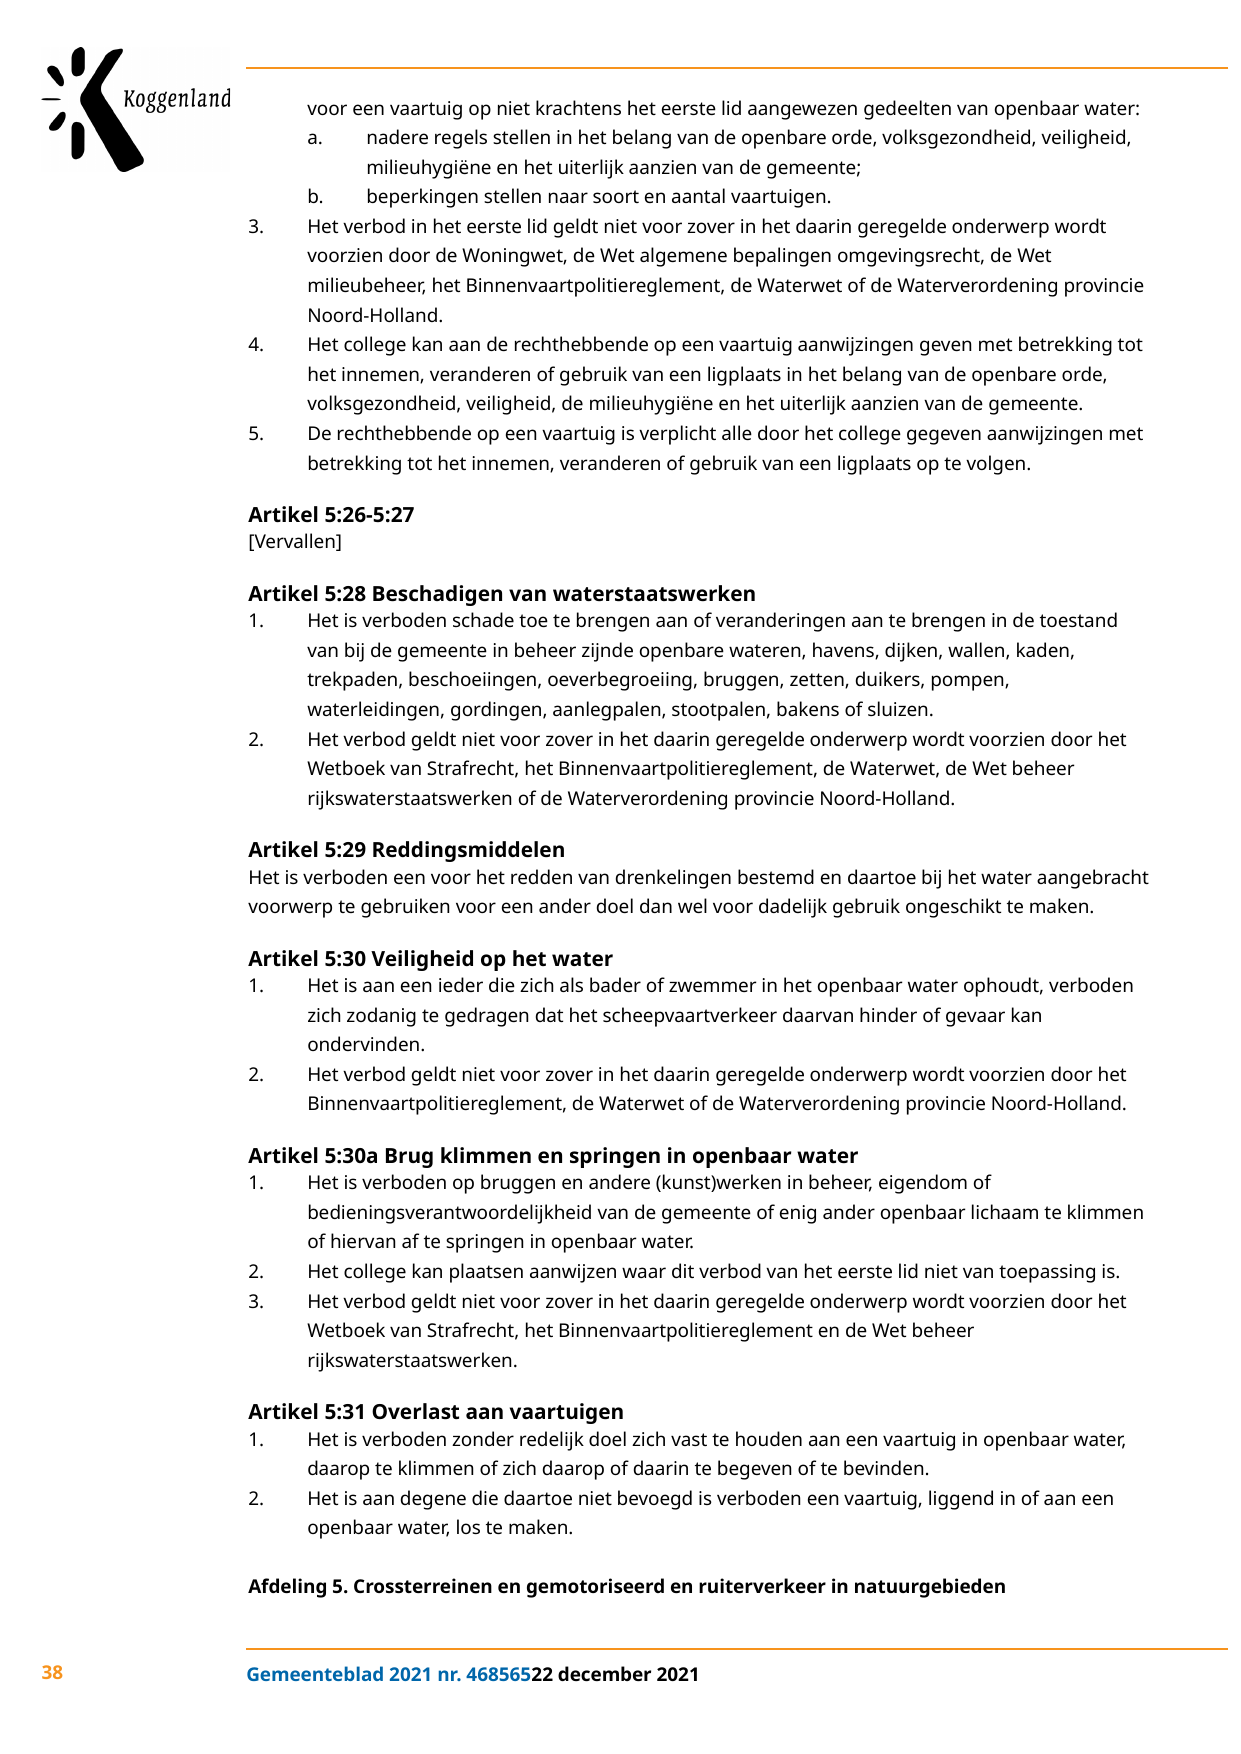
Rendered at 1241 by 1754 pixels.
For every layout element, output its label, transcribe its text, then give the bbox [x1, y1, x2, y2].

list Het is verboden zonder redelijk doel zich vast te houden aan een vaartuig in openbaar water, daarop te klimmen of zich daarop of daarin te begeven of te bevinden. [248, 1426, 1152, 1481]
text Artikel 5:31 Overlast aan vaartuigen [248, 1397, 1152, 1426]
list Het verbod geldt niet voor zover in het daarin geregelde onderwerp wordt voorzien door het Binnenvaartpolitiereglement, de Waterwet of de Waterverordening provincie Noord-Holland. [248, 1061, 1152, 1116]
list Het is verboden schade toe te brengen aan of veranderingen aan te brengen in de toestand van bij de gemeente in beheer zijnde openbare wateren, havens, dijken, wallen, kaden, trekpaden, beschoeiingen, oeverbegroeiing, bruggen, zetten, duikers, pompen, waterleidingen, gordingen, aanlegpalen, stootpalen, bakens of sluizen. [248, 607, 1152, 722]
list De rechthebbende op een vaartuig is verplicht alle door het college gegeven aanwijzingen met betrekking tot het innemen, veranderen of gebruik van een ligplaats op te volgen. [248, 420, 1152, 476]
text Artikel 5:28 Beschadigen van waterstaatswerken [248, 579, 1152, 607]
list Het verbod in het eerste lid geldt niet voor zover in het daarin geregelde onderwerp wordt voorzien door de Woningwet, de Wet algemene bepalingen omgevingsrecht, de Wet milieubeheer, het Binnenvaartpolitiereglement, de Waterwet of de Waterverordening provincie Noord-Holland. [248, 213, 1152, 328]
text Afdeling 5. Crossterreinen en gemotoriseerd en ruiterverkeer in natuurgebieden [248, 1574, 1152, 1599]
text Artikel 5:30a Brug klimmen en springen in openbaar water [248, 1141, 1152, 1169]
list Het is aan degene die daartoe niet bevoegd is verboden een vaartuig, liggend in of aan een openbaar water, los te maken. [248, 1485, 1152, 1540]
text Het is verboden een voor het redden van drenkelingen bestemd en daartoe bij het water aangebracht voorwerp te gebruiken voor een ander doel dan wel voor dadelijk gebruik ongeschikt te maken. [248, 864, 1152, 919]
list Het college kan plaatsen aanwijzen waar dit verbod van het eerste lid niet van toepassing is. [248, 1258, 1152, 1284]
text Artikel 5:26-5:27 [248, 500, 1152, 529]
list voor een vaartuig op niet krachtens het eerste lid aangewezen gedeelten van openbaar water: [248, 95, 1152, 121]
list beperkingen stellen naar soort en aantal vaartuigen. [307, 183, 1152, 209]
list Het is verboden op bruggen en andere (kunst)werken in beheer, eigendom of bedieningsverantwoordelijkheid van de gemeente of enig ander openbaar lichaam te klimmen of hiervan af te springen in openbaar water. [248, 1169, 1152, 1254]
list Het college kan aan de rechthebbende op een vaartuig aanwijzingen geven met betrekking tot het innemen, veranderen of gebruik van een ligplaats in het belang van de openbare orde, volksgezondheid, veiligheid, de milieuhygiëne en het uiterlijk aanzien van de gemeente. [248, 331, 1152, 416]
picture [41, 47, 231, 172]
list nadere regels stellen in het belang van de openbare orde, volksgezondheid, veiligheid, milieuhygiëne en het uiterlijk aanzien van de gemeente; [307, 124, 1152, 180]
text Artikel 5:30 Veiligheid op het water [248, 944, 1152, 972]
list Het is aan een ieder die zich als bader of zwemmer in het openbaar water ophoudt, verboden zich zodanig te gedragen dat het scheepvaartverkeer daarvan hinder of gevaar kan ondervinden. [248, 972, 1152, 1057]
text Artikel 5:29 Reddingsmiddelen [248, 835, 1152, 864]
text [Vervallen] [248, 529, 1152, 554]
list Het verbod geldt niet voor zover in het daarin geregelde onderwerp wordt voorzien door het Wetboek van Strafrecht, het Binnenvaartpolitiereglement, de Waterwet, de Wet beheer rijkswaterstaatswerken of de Waterverordening provincie Noord-Holland. [248, 726, 1152, 811]
list Het verbod geldt niet voor zover in het daarin geregelde onderwerp wordt voorzien door het Wetboek van Strafrecht, het Binnenvaartpolitiereglement en de Wet beheer rijkswaterstaatswerken. [248, 1288, 1152, 1373]
